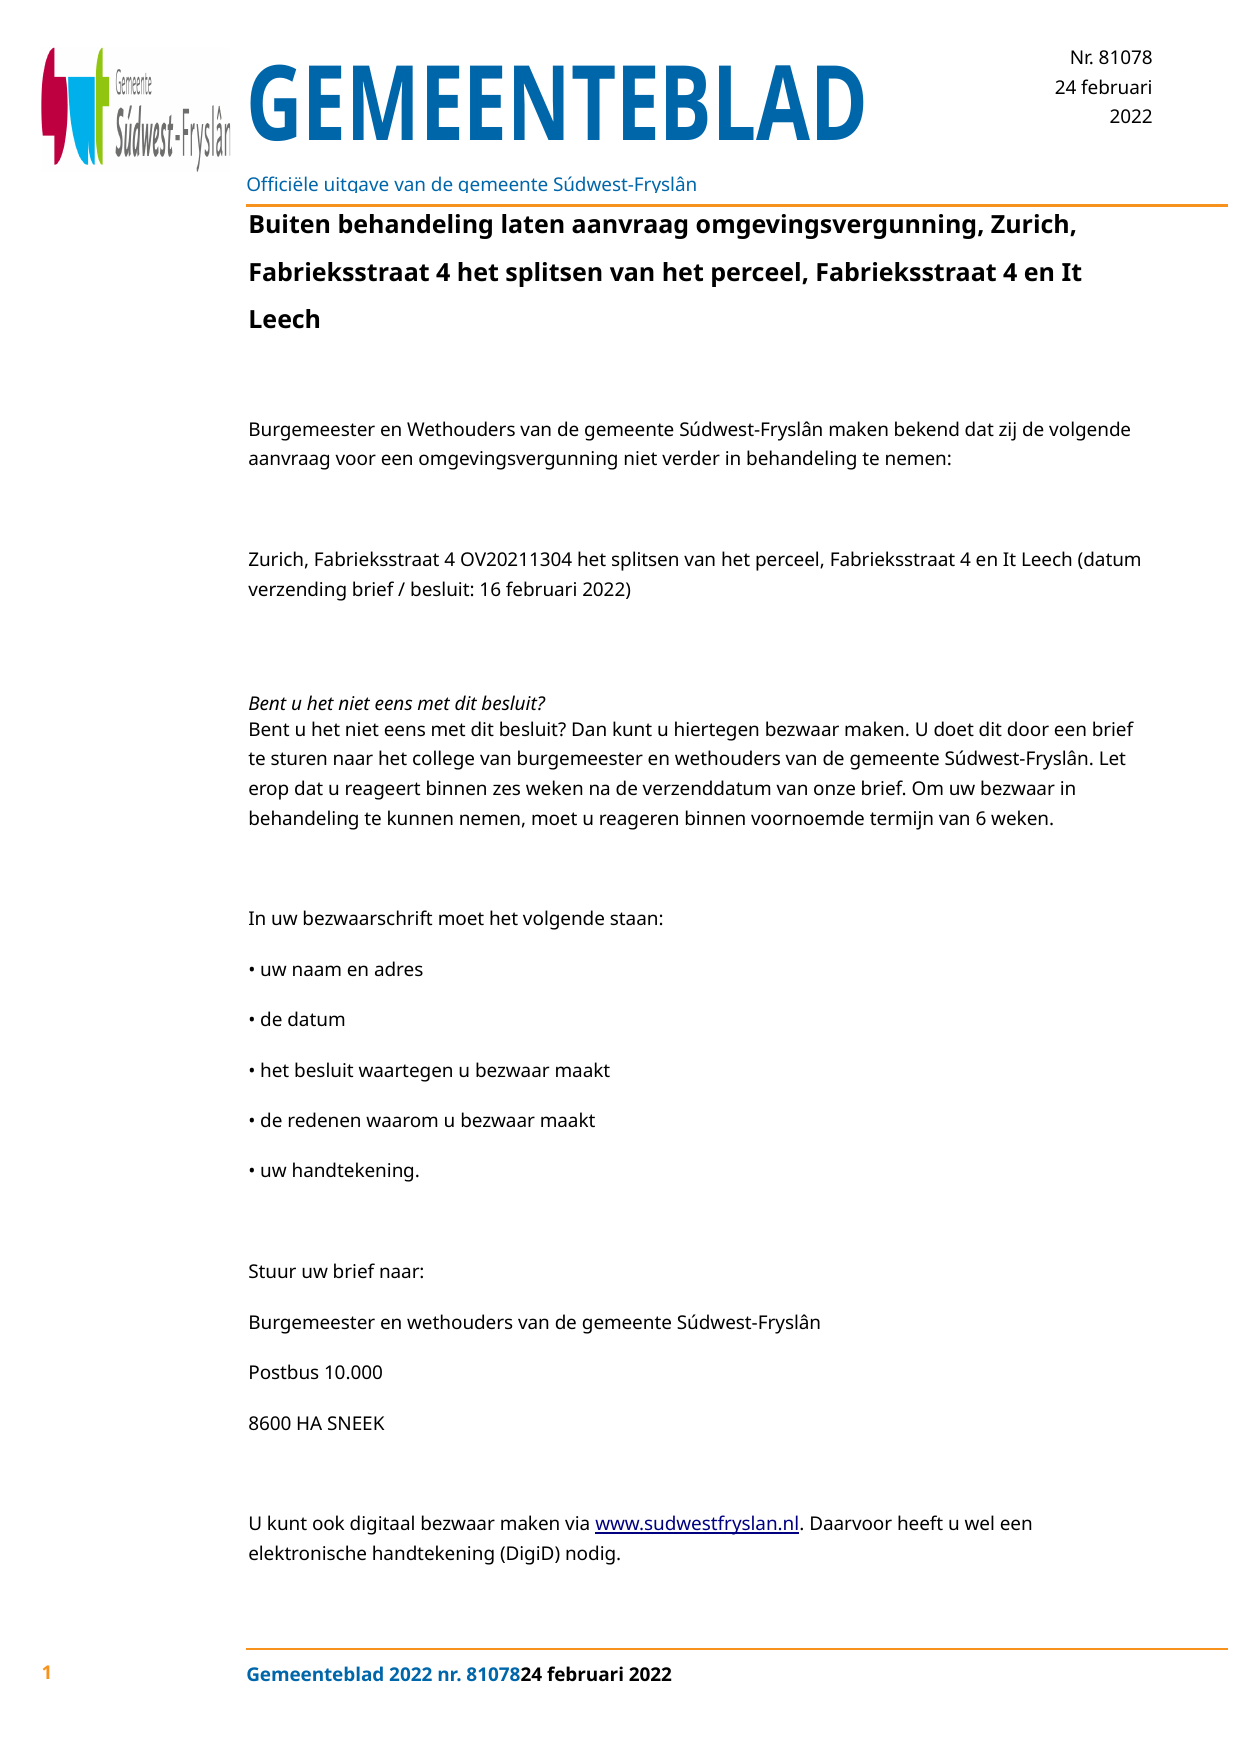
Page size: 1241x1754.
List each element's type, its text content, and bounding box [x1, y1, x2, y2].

text Zurich, Fabrieksstraat 4 OV20211304 het splitsen van het perceel, Fabrieksstraat 4 en It Leech (datum verzending brief / besluit: 16 februari 2022) [248, 546, 1152, 602]
text U kunt ook digitaal bezwaar maken via www.sudwestfryslan.nl. Daarvoor heeft u wel een elektronische handtekening (DigiD) nodig. [248, 1511, 1152, 1566]
text Bent u het niet eens met dit besluit? [248, 690, 1152, 716]
text Bent u het niet eens met dit besluit? Dan kunt u hiertegen bezwaar maken. U doet dit door een brief te sturen naar het college van burgemeester en wethouders van de gemeente Súdwest-Fryslân. Let erop dat u reageert binnen zes weken na de verzenddatum van onze brief. Om uw bezwaar in behandeling te kunnen nemen, moet u reageren binnen voornoemde termijn van 6 weken. [248, 716, 1152, 831]
text Buiten behandeling laten aanvraag omgevingsvergunning, Zurich, Fabrieksstraat 4 het splitsen van het perceel, Fabrieksstraat 4 en It Leech [248, 207, 1152, 336]
text Burgemeester en wethouders van de gemeente Súdwest-Fryslân [248, 1309, 1152, 1335]
text • uw naam en adres [248, 956, 1152, 982]
text • de redenen waarom u bezwaar maakt [248, 1107, 1152, 1133]
picture [41, 47, 231, 172]
text Postbus 10.000 [248, 1359, 1152, 1385]
text Burgemeester en Wethouders van de gemeente Súdwest-Fryslân maken bekend dat zij de volgende aanvraag voor een omgevingsvergunning niet verder in behandeling te nemen: [248, 416, 1152, 471]
text • uw handtekening. [248, 1158, 1152, 1183]
text • het besluit waartegen u bezwaar maakt [248, 1057, 1152, 1083]
text In uw bezwaarschrift moet het volgende staan: [248, 906, 1152, 931]
text • de datum [248, 1006, 1152, 1032]
text Stuur uw brief naar: [248, 1258, 1152, 1284]
text 8600 HA SNEEK [248, 1410, 1152, 1436]
